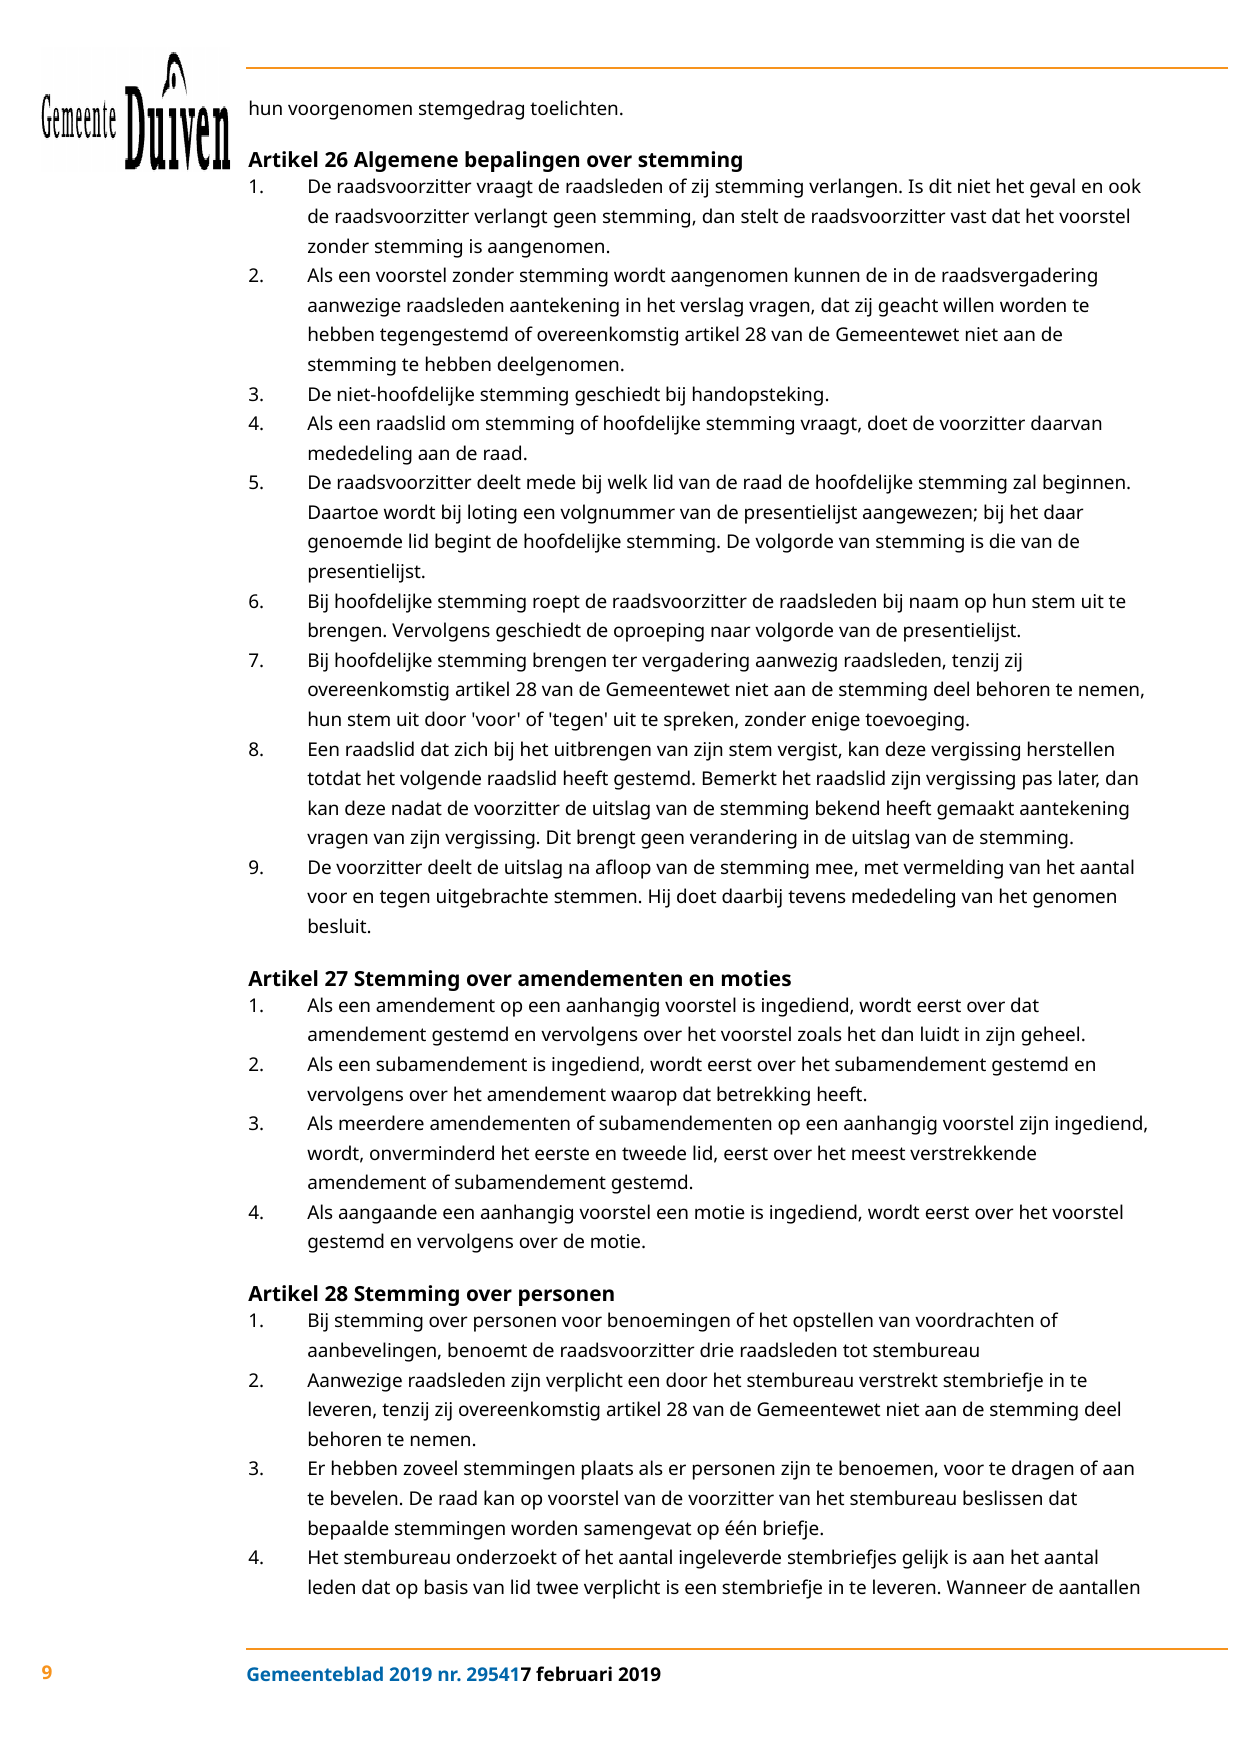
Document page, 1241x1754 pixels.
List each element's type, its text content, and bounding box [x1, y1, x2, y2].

text Artikel 26 Algemene bepalingen over stemming [248, 145, 1152, 174]
list Als een subamendement is ingediend, wordt eerst over het subamendement gestemd en vervolgens over het amendement waarop dat betrekking heeft. [248, 1051, 1152, 1107]
list Er hebben zoveel stemmingen plaats als er personen zijn te benoemen, voor te dragen of aan te bevelen. De raad kan op voorstel van de voorzitter van het stembureau beslissen dat bepaalde stemmingen worden samengevat op één briefje. [248, 1456, 1152, 1540]
list De raadsvoorzitter deelt mede bij welk lid van de raad de hoofdelijke stemming zal beginnen. Daartoe wordt bij loting een volgnummer van de presentielijst aangewezen; bij het daar genoemde lid begint de hoofdelijke stemming. De volgorde van stemming is die van de presentielijst. [248, 469, 1152, 584]
text Artikel 27 Stemming over amendementen en moties [248, 964, 1152, 992]
list Aanwezige raadsleden zijn verplicht een door het stembureau verstrekt stembriefje in te leveren, tenzij zij overeenkomstig artikel 28 van de Gemeentewet niet aan de stemming deel behoren te nemen. [248, 1367, 1152, 1452]
list Bij hoofdelijke stemming brengen ter vergadering aanwezig raadsleden, tenzij zij overeenkomstig artikel 28 van de Gemeentewet niet aan de stemming deel behoren te nemen, hun stem uit door 'voor' of 'tegen' uit te spreken, zonder enige toevoeging. [248, 647, 1152, 732]
list Als een amendement op een aanhangig voorstel is ingediend, wordt eerst over dat amendement gestemd en vervolgens over het voorstel zoals het dan luidt in zijn geheel. [248, 992, 1152, 1047]
list Een raadslid dat zich bij het uitbrengen van zijn stem vergist, kan deze vergissing herstellen totdat het volgende raadslid heeft gestemd. Bemerkt het raadslid zijn vergissing pas later, dan kan deze nadat de voorzitter de uitslag van de stemming bekend heeft gemaakt aantekening vragen van zijn vergissing. Dit brengt geen verandering in de uitslag van de stemming. [248, 736, 1152, 850]
list Bij hoofdelijke stemming roept de raadsvoorzitter de raadsleden bij naam op hun stem uit te brengen. Vervolgens geschiedt de oproeping naar volgorde van de presentielijst. [248, 588, 1152, 643]
picture [41, 47, 231, 172]
list Als meerdere amendementen of subamendementen op een aanhangig voorstel zijn ingediend, wordt, onverminderd het eerste en tweede lid, eerst over het meest verstrekkende amendement of subamendement gestemd. [248, 1110, 1152, 1195]
list De voorzitter deelt de uitslag na afloop van de stemming mee, met vermelding van het aantal voor en tegen uitgebrachte stemmen. Hij doet daarbij tevens mededeling van het genomen besluit. [248, 854, 1152, 939]
list Het stembureau onderzoekt of het aantal ingeleverde stembriefjes gelijk is aan het aantal leden dat op basis van lid twee verplicht is een stembriefje in te leveren. Wanneer de aantallen [248, 1544, 1152, 1599]
list Bij stemming over personen voor benoemingen of het opstellen van voordrachten of aanbevelingen, benoemt de raadsvoorzitter drie raadsleden tot stembureau [248, 1308, 1152, 1363]
list De raadsvoorzitter vraagt de raadsleden of zij stemming verlangen. Is dit niet het geval en ook de raadsvoorzitter verlangt geen stemming, dan stelt de raadsvoorzitter vast dat het voorstel zonder stemming is aangenomen. [248, 174, 1152, 258]
list Als aangaande een aanhangig voorstel een motie is ingediend, wordt eerst over het voorstel gestemd en vervolgens over de motie. [248, 1199, 1152, 1254]
list Als een raadslid om stemming of hoofdelijke stemming vraagt, doet de voorzitter daarvan mededeling aan de raad. [248, 410, 1152, 466]
text hun voorgenomen stemgedrag toelichten. [248, 95, 1152, 121]
list De niet-hoofdelijke stemming geschiedt bij handopsteking. [248, 381, 1152, 406]
list Als een voorstel zonder stemming wordt aangenomen kunnen de in de raadsvergadering aanwezige raadsleden aantekening in het verslag vragen, dat zij geacht willen worden te hebben tegengestemd of overeenkomstig artikel 28 van de Gemeentewet niet aan de stemming te hebben deelgenomen. [248, 262, 1152, 377]
text Artikel 28 Stemming over personen [248, 1279, 1152, 1308]
